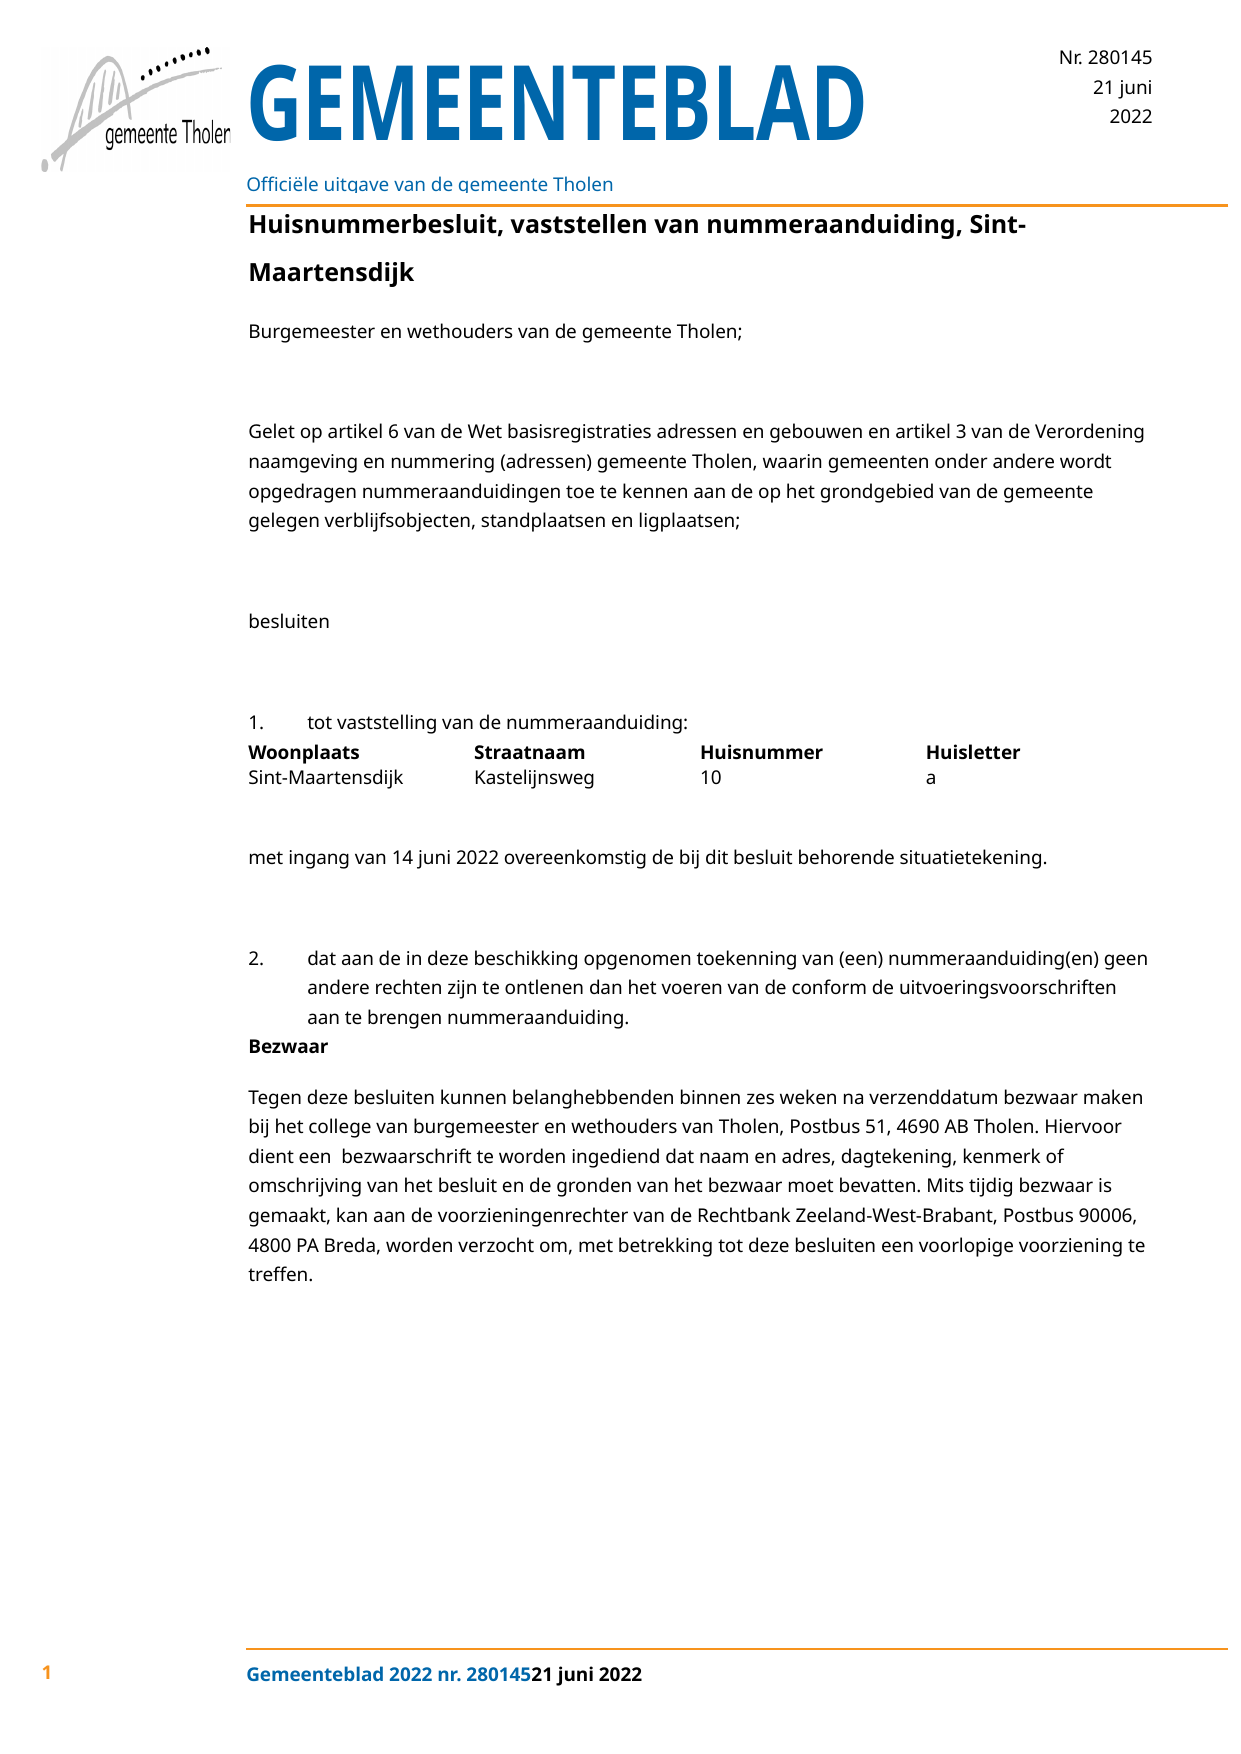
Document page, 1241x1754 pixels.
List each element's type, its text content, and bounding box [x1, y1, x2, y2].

table_cell a [926, 765, 1152, 790]
table_cell 10 [700, 765, 926, 790]
text met ingang van 14 juni 2022 overeenkomstig de bij dit besluit behorende situatietekening. [248, 844, 1152, 870]
text Gelet op artikel 6 van de Wet basisregistraties adressen en gebouwen en artikel 3 van de Verordening naamgeving en nummering (adressen) gemeente Tholen, waarin gemeenten onder andere wordt opgedragen nummeraanduidingen toe te kennen aan de op het grondgebied van de gemeente gelegen verblijfsobjecten, standplaatsen en ligplaatsen; [248, 419, 1152, 533]
text besluiten [248, 608, 1152, 634]
table_header Woonplaats [248, 739, 474, 764]
table_cell Sint-Maartensdijk [248, 765, 474, 790]
text Tegen deze besluiten kunnen belanghebbenden binnen zes weken na verzenddatum bezwaar maken bij het college van burgemeester en wethouders van Tholen, Postbus 51, 4690 AB Tholen. Hiervoor dient een bezwaarschrift te worden ingediend dat naam en adres, dagtekening, kenmerk of omschrijving van het besluit en de gronden van het bezwaar moet bevatten. Mits tijdig bezwaar is gemaakt, kan aan de voorzieningenrechter van de Rechtbank Zeeland-West-Brabant, Postbus 90006, 4800 PA Breda, worden verzocht om, met betrekking tot deze besluiten een voorlopige voorziening te treffen. [248, 1084, 1152, 1287]
table_header Huisnummer [700, 739, 926, 764]
text Bezwaar [248, 1033, 1152, 1059]
table_header Huisletter [926, 739, 1152, 764]
text Burgemeester en wethouders van de gemeente Tholen; [248, 318, 1152, 344]
picture [41, 47, 231, 172]
table_header Straatnaam [474, 739, 700, 764]
table_cell Kastelijnsweg [474, 765, 700, 790]
list tot vaststelling van de nummeraanduiding: [248, 709, 1152, 735]
list dat aan de in deze beschikking opgenomen toekenning van (een) nummeraanduiding(en) geen andere rechten zijn te ontlenen dan het voeren van de conform de uitvoeringsvoorschriften aan te brengen nummeraanduiding. [248, 945, 1152, 1030]
text Huisnummerbesluit, vaststellen van nummeraanduiding, Sint-Maartensdijk [248, 207, 1152, 288]
